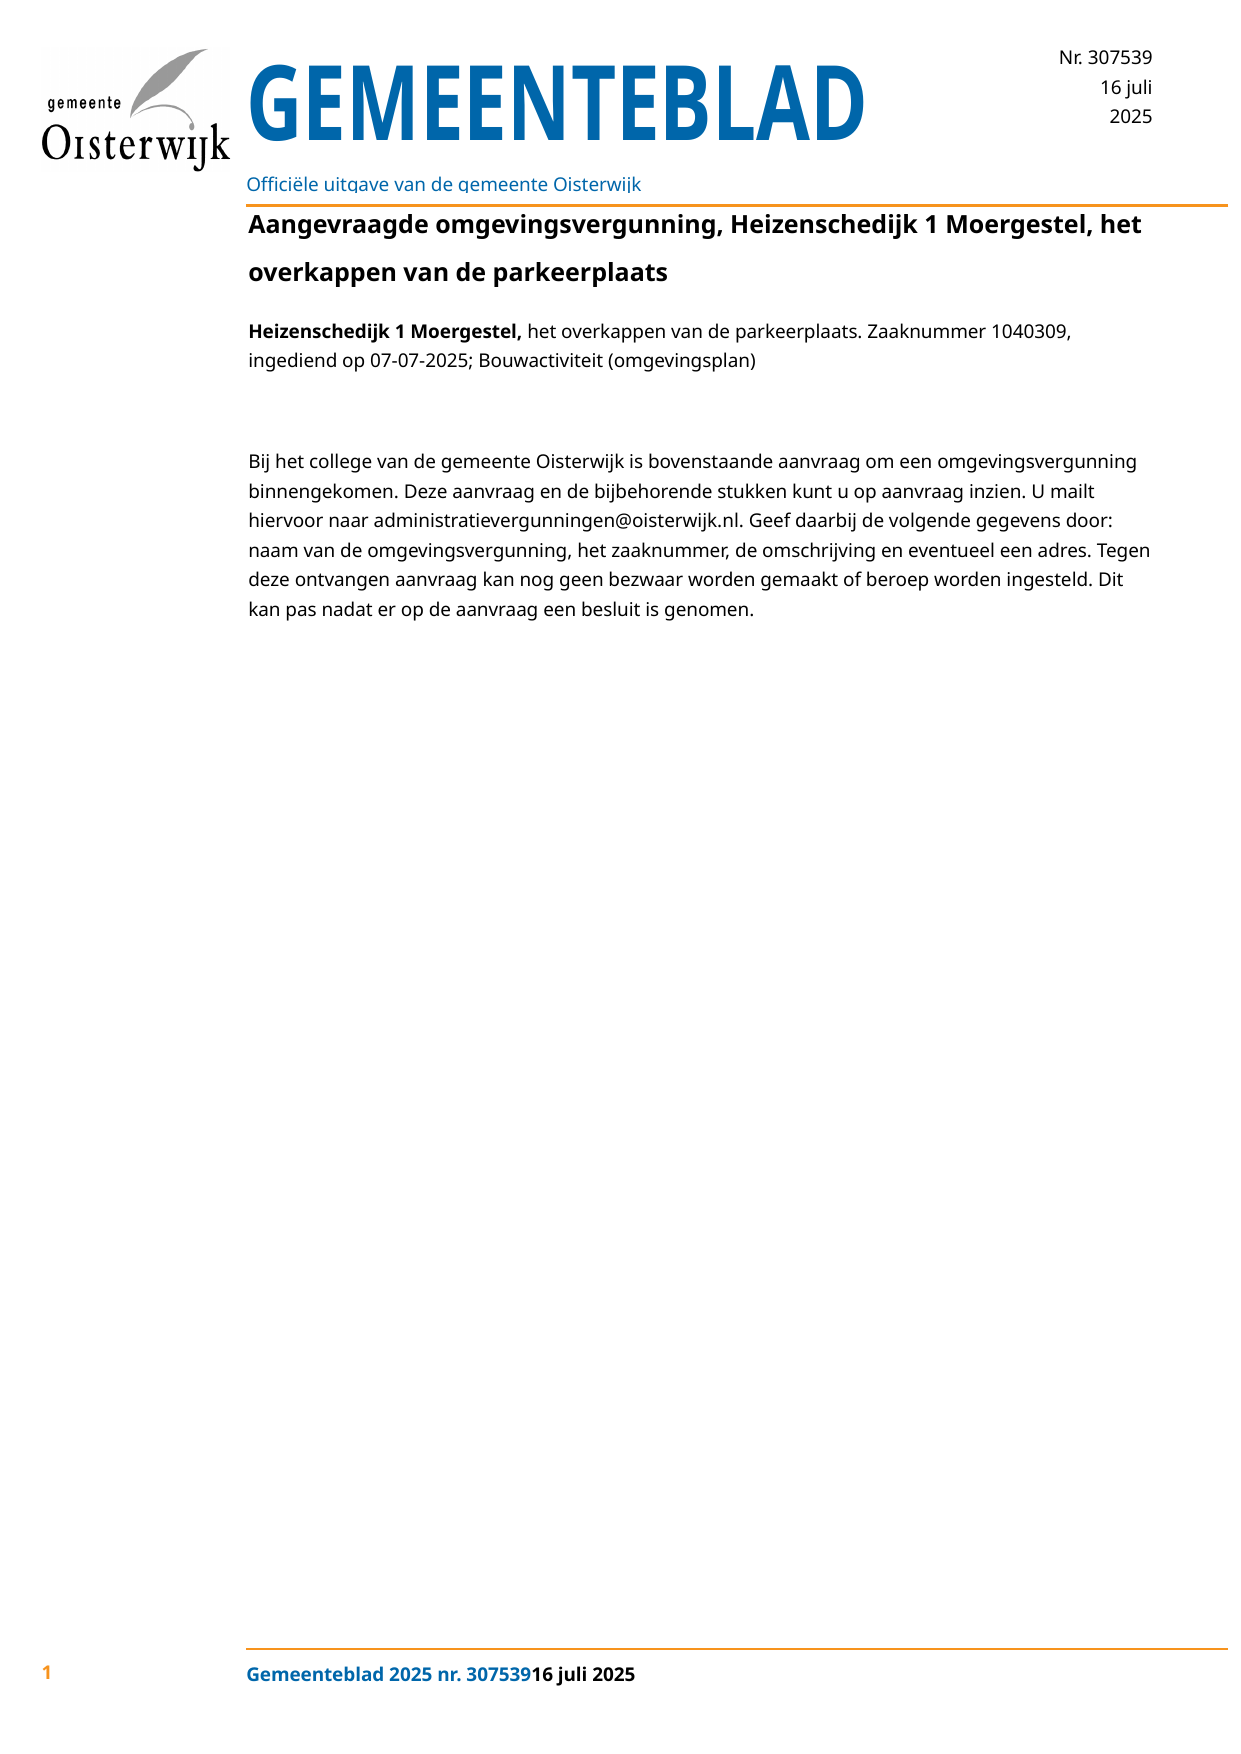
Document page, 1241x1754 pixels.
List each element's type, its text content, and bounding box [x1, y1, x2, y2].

text Bij het college van de gemeente Oisterwijk is bovenstaande aanvraag om een omgevingsvergunning binnengekomen. Deze aanvraag en de bijbehorende stukken kunt u op aanvraag inzien. U mailt hiervoor naar administratievergunningen@oisterwijk.nl. Geef daarbij de volgende gegevens door: naam van de omgevingsvergunning, het zaaknummer, de omschrijving en eventueel een adres. Tegen deze ontvangen aanvraag kan nog geen bezwaar worden gemaakt of beroep worden ingesteld. Dit kan pas nadat er op de aanvraag een besluit is genomen. [248, 448, 1152, 622]
text Heizenschedijk 1 Moergestel, het overkappen van de parkeerplaats. Zaaknummer 1040309, ingediend op 07-07-2025; Bouwactiviteit (omgevingsplan) [248, 318, 1152, 373]
text Aangevraagde omgevingsvergunning, Heizenschedijk 1 Moergestel, het overkappen van de parkeerplaats [248, 207, 1152, 288]
picture [41, 47, 231, 172]
